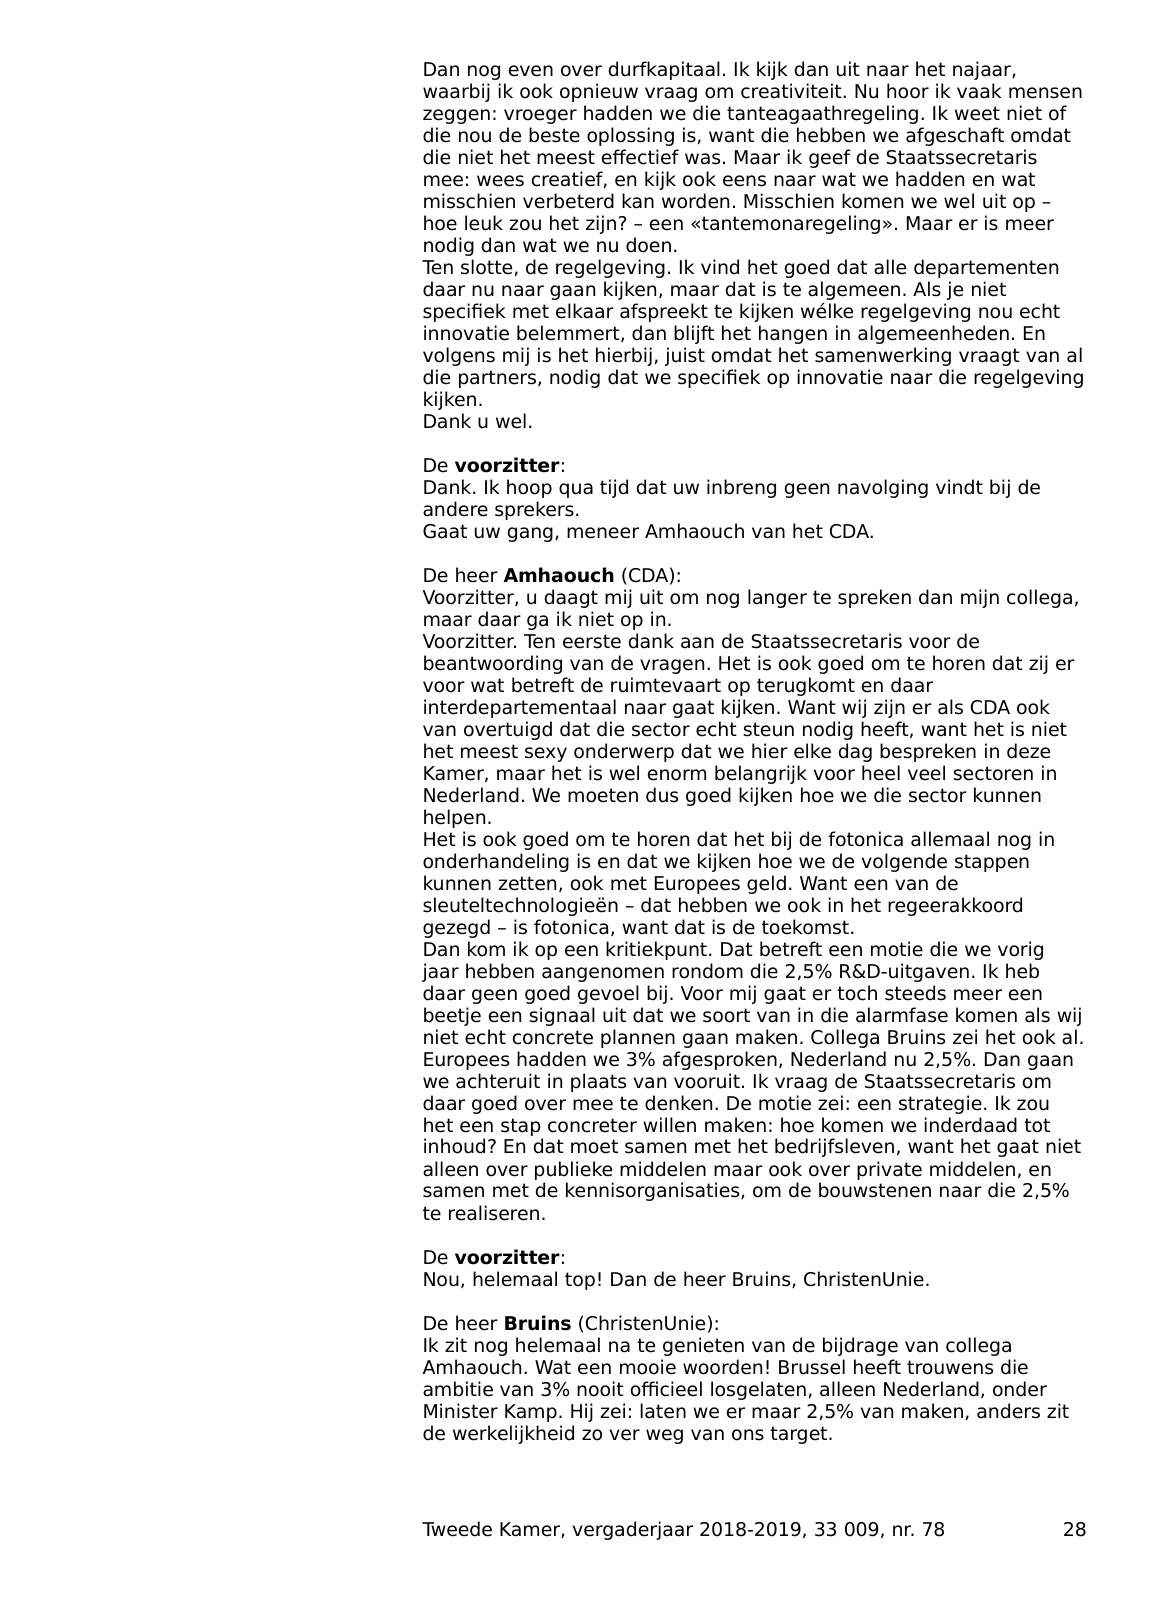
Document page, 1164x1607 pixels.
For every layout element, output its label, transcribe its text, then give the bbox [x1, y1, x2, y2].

text Ik zit nog helemaal na te genieten van de bijdrage van collega Amhaouch. Wat een mooie woorden! Brussel heeft trouwens die ambitie van 3% nooit officieel losgelaten, alleen Nederland, onder Minister Kamp. Hij zei: laten we er maar 2,5% van maken, anders zit de werkelijkheid zo ver weg van ons target. [422, 1335, 1087, 1444]
text De voorzitter: [422, 455, 1087, 477]
text De heer Amhaouch (CDA): [422, 565, 1087, 587]
text Nou, helemaal top! Dan de heer Bruins, ChristenUnie. [422, 1268, 1087, 1291]
text De heer Bruins (ChristenUnie): [422, 1313, 1087, 1335]
text Ten slotte, de regelgeving. Ik vind het goed dat alle departementen daar nu naar gaan kijken, maar dat is te algemeen. Als je niet specifiek met elkaar afspreekt te kijken wélke regelgeving nou echt innovatie belemmert, dan blijft het hangen in algemeenheden. En volgens mij is het hierbij, juist omdat het samenwerking vraagt van al die partners, nodig dat we specifiek op innovatie naar die regelgeving kijken. [422, 257, 1087, 411]
text De voorzitter: [422, 1247, 1087, 1268]
text Dan kom ik op een kritiekpunt. Dat betreft een motie die we vorig jaar hebben aangenomen rondom die 2,5% R&D-uitgaven. Ik heb daar geen goed gevoel bij. Voor mij gaat er toch steeds meer een beetje een signaal uit dat we soort van in die alarmfase komen als wij niet echt concrete plannen gaan maken. Collega Bruins zei het ook al. Europees hadden we 3% afgesproken, Nederland nu 2,5%. Dan gaan we achteruit in plaats van vooruit. Ik vraag de Staatssecretaris om daar goed over mee te denken. De motie zei: een strategie. Ik zou het een stap concreter willen maken: hoe komen we inderdaad tot inhoud? En dat moet samen met het bedrijfsleven, want het gaat niet alleen over publieke middelen maar ook over private middelen, en samen met de kennisorganisaties, om de bouwstenen naar die 2,5% te realiseren. [422, 939, 1087, 1224]
text Gaat uw gang, meneer Amhaouch van het CDA. [422, 521, 1087, 543]
text Dan nog even over durfkapitaal. Ik kijk dan uit naar het najaar, waarbij ik ook opnieuw vraag om creativiteit. Nu hoor ik vaak mensen zeggen: vroeger hadden we die tanteagaathregeling. Ik weet niet of die nou de beste oplossing is, want die hebben we afgeschaft omdat die niet het meest effectief was. Maar ik geef de Staatssecretaris mee: wees creatief, en kijk ook eens naar wat we hadden en wat misschien verbeterd kan worden. Misschien komen we wel uit op – hoe leuk zou het zijn? – een «tantemonaregeling». Maar er is meer nodig dan wat we nu doen. [422, 59, 1087, 257]
text Voorzitter, u daagt mij uit om nog langer te spreken dan mijn collega, maar daar ga ik niet op in. [422, 587, 1087, 631]
text Voorzitter. Ten eerste dank aan de Staatssecretaris voor de beantwoording van de vragen. Het is ook goed om te horen dat zij er voor wat betreft de ruimtevaart op terugkomt en daar interdepartementaal naar gaat kijken. Want wij zijn er als CDA ook van overtuigd dat die sector echt steun nodig heeft, want het is niet het meest sexy onderwerp dat we hier elke dag bespreken in deze Kamer, maar het is wel enorm belangrijk voor heel veel sectoren in Nederland. We moeten dus goed kijken hoe we die sector kunnen helpen. [422, 631, 1087, 829]
text Dank u wel. [422, 411, 1087, 433]
text Het is ook goed om te horen dat het bij de fotonica allemaal nog in onderhandeling is en dat we kijken hoe we de volgende stappen kunnen zetten, ook met Europees geld. Want een van de sleuteltechnologieën – dat hebben we ook in het regeerakkoord gezegd – is fotonica, want dat is de toekomst. [422, 829, 1087, 939]
text Dank. Ik hoop qua tijd dat uw inbreng geen navolging vindt bij de andere sprekers. [422, 477, 1087, 521]
